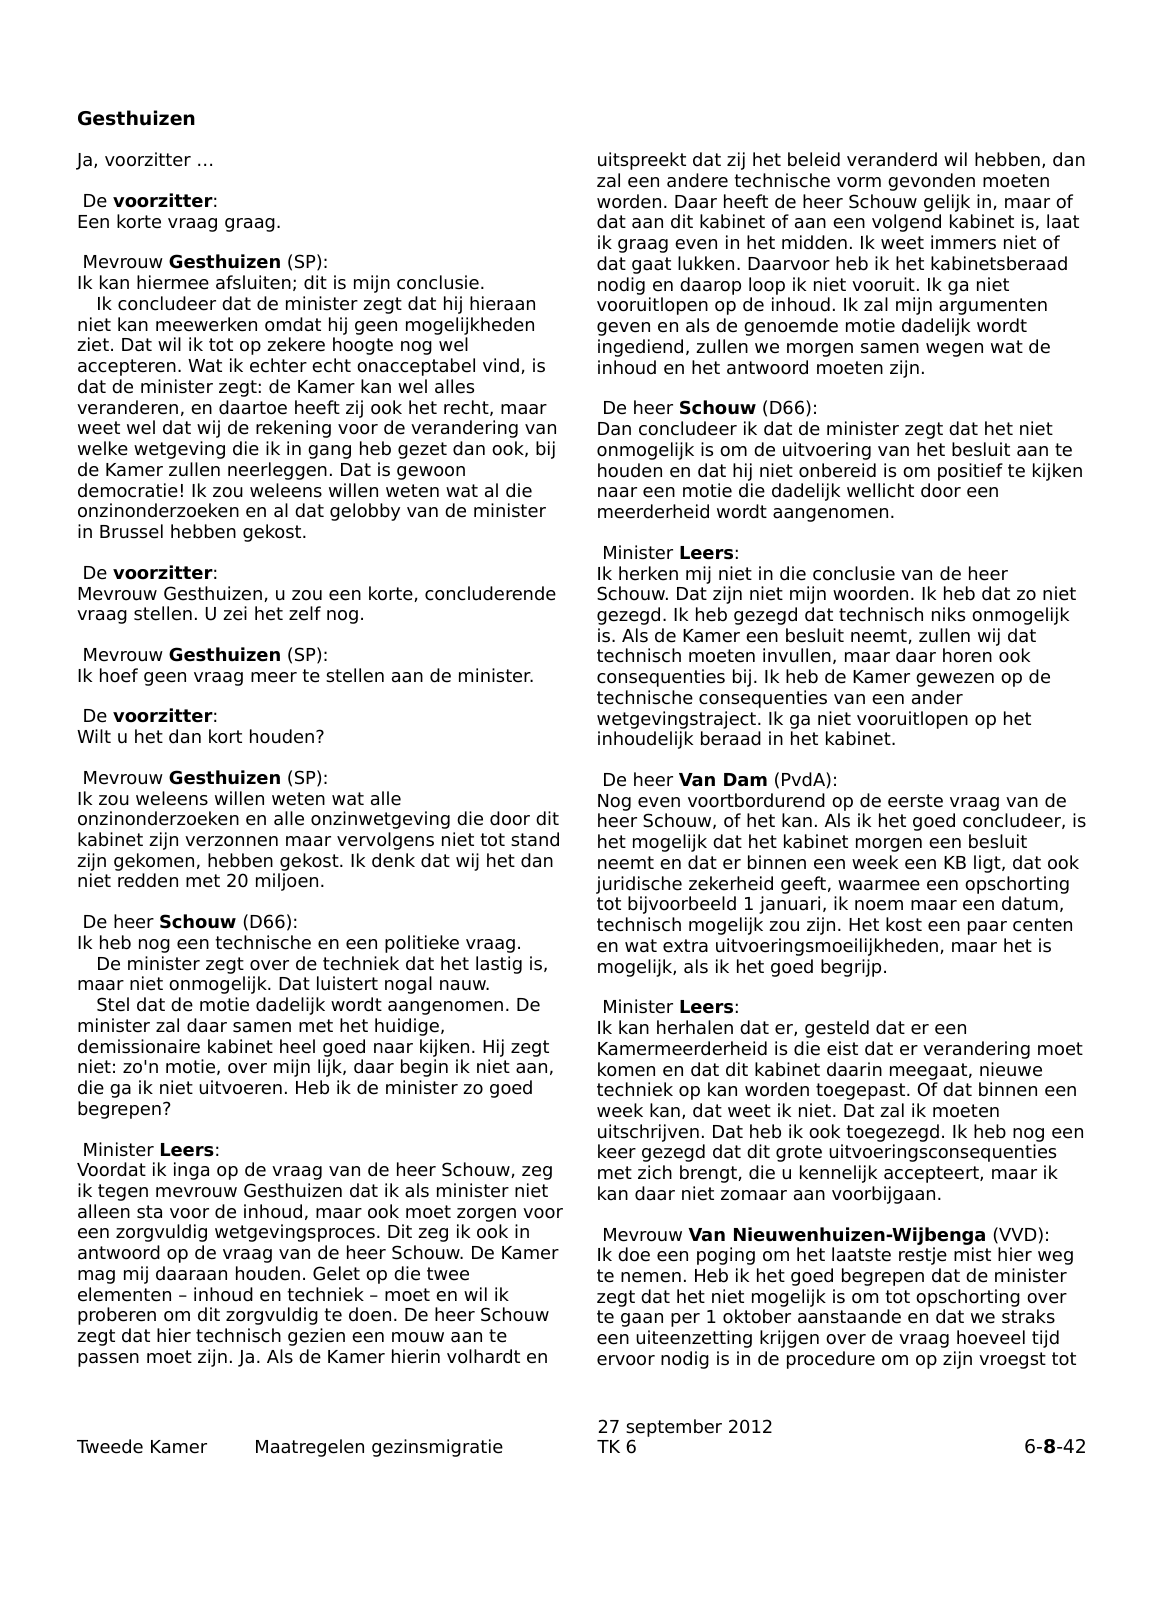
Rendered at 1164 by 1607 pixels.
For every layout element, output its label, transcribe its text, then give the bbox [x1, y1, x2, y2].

text Ik heb nog een technische en een politieke vraag. [77, 933, 567, 953]
text Nog even voortbordurend op de eerste vraag van de heer Schouw, of het kan. Als ik het goed concludeer, is het mogelijk dat het kabinet morgen een besluit neemt en dat er binnen een week een KB ligt, dat ook juridische zekerheid geeft, waarmee een opschorting tot bijvoorbeeld 1 januari, ik noem maar een datum, technisch mogelijk zou zijn. Het kost een paar centen en wat extra uitvoeringsmoeilijkheden, maar het is mogelijk, als ik het goed begrijp. [596, 791, 1087, 977]
text Ik concludeer dat de minister zegt dat hij hieraan niet kan meewerken omdat hij geen mogelijkheden ziet. Dat wil ik tot op zekere hoogte nog wel accepteren. Wat ik echter echt onacceptabel vind, is dat de minister zegt: de Kamer kan wel alles veranderen, en daartoe heeft zij ook het recht, maar weet wel dat wij de rekening voor de verandering van welke wetgeving die ik in gang heb gezet dan ook, bij de Kamer zullen neerleggen. Dat is gewoon democratie! Ik zou weleens willen weten wat al die onzinonderzoeken en al dat gelobby van de minister in Brussel hebben gekost. [77, 294, 567, 543]
text Dan concludeer ik dat de minister zegt dat het niet onmogelijk is om de uitvoering van het besluit aan te houden en dat hij niet onbereid is om positief te kijken naar een motie die dadelijk wellicht door een meerderheid wordt aangenomen. [596, 419, 1087, 523]
text Minister Leers: [596, 543, 1087, 563]
text Ik hoef geen vraag meer te stellen aan de minister. [77, 666, 567, 686]
text Ik kan hiermee afsluiten; dit is mijn conclusie. [77, 273, 567, 294]
text Stel dat de motie dadelijk wordt aangenomen. De minister zal daar samen met het huidige, demissionaire kabinet heel goed naar kijken. Hij zegt niet: zo'n motie, over mijn lijk, daar begin ik niet aan, die ga ik niet uitvoeren. Heb ik de minister zo goed begrepen? [77, 995, 567, 1119]
text Mevrouw Gesthuizen (SP): [77, 252, 567, 273]
text Mevrouw Gesthuizen (SP): [77, 645, 567, 666]
text Ik doe een poging om het laatste restje mist hier weg te nemen. Heb ik het goed begrepen dat de minister zegt dat het niet mogelijk is om tot opschorting over te gaan per 1 oktober aanstaande en dat we straks een uiteenzetting krijgen over de vraag hoeveel tijd ervoor nodig is in de procedure om op zijn vroegst tot [596, 1245, 1087, 1369]
text De heer Schouw (D66): [77, 912, 567, 933]
text Ik herken mij niet in die conclusie van de heer Schouw. Dat zijn niet mijn woorden. Ik heb dat zo niet gezegd. Ik heb gezegd dat technisch niks onmogelijk is. Als de Kamer een besluit neemt, zullen wij dat technisch moeten invullen, maar daar horen ook consequenties bij. Ik heb de Kamer gewezen op de technische consequenties van een ander wetgevingstraject. Ik ga niet vooruitlopen op het inhoudelijk beraad in het kabinet. [596, 563, 1087, 750]
text Minister Leers: [596, 997, 1087, 1018]
text De voorzitter: [77, 706, 567, 727]
text Mevrouw Van Nieuwenhuizen-Wijbenga (VVD): [596, 1224, 1087, 1245]
text Ja, voorzitter … [77, 150, 567, 171]
text De heer Van Dam (PvdA): [596, 770, 1087, 791]
text Een korte vraag graag. [77, 212, 567, 232]
text uitspreekt dat zij het beleid veranderd wil hebben, dan zal een andere technische vorm gevonden moeten worden. Daar heeft de heer Schouw gelijk in, maar of dat aan dit kabinet of aan een volgend kabinet is, laat ik graag even in het midden. Ik weet immers niet of dat gaat lukken. Daarvoor heb ik het kabinetsberaad nodig en daarop loop ik niet vooruit. Ik ga niet vooruitlopen op de inhoud. Ik zal mijn argumenten geven en als de genoemde motie dadelijk wordt ingediend, zullen we morgen samen wegen wat de inhoud en het antwoord moeten zijn. [596, 150, 1087, 378]
text Ik zou weleens willen weten wat alle onzinonderzoeken en alle onzinwetgeving die door dit kabinet zijn verzonnen maar vervolgens niet tot stand zijn gekomen, hebben gekost. Ik denk dat wij het dan niet redden met 20 miljoen. [77, 788, 567, 892]
text De minister zegt over de techniek dat het lastig is, maar niet onmogelijk. Dat luistert nogal nauw. [77, 953, 567, 995]
text Mevrouw Gesthuizen, u zou een korte, concluderende vraag stellen. U zei het zelf nog. [77, 583, 567, 625]
text Minister Leers: [77, 1139, 567, 1160]
text De heer Schouw (D66): [596, 398, 1087, 419]
text De voorzitter: [77, 191, 567, 212]
text Ik kan herhalen dat er, gesteld dat er een Kamermeerderheid is die eist dat er verandering moet komen en dat dit kabinet daarin meegaat, nieuwe techniek op kan worden toegepast. Of dat binnen een week kan, dat weet ik niet. Dat zal ik moeten uitschrijven. Dat heb ik ook toegezegd. Ik heb nog een keer gezegd dat dit grote uitvoeringsconsequenties met zich brengt, die u kennelijk accepteert, maar ik kan daar niet zomaar aan voorbijgaan. [596, 1018, 1087, 1204]
text Mevrouw Gesthuizen (SP): [77, 768, 567, 788]
text Wilt u het dan kort houden? [77, 727, 567, 748]
text Voordat ik inga op de vraag van de heer Schouw, zeg ik tegen mevrouw Gesthuizen dat ik als minister niet alleen sta voor de inhoud, maar ook moet zorgen voor een zorgvuldig wetgevingsproces. Dit zeg ik ook in antwoord op de vraag van de heer Schouw. De Kamer mag mij daaraan houden. Gelet op die twee elementen – inhoud en techniek – moet en wil ik proberen om dit zorgvuldig te doen. De heer Schouw zegt dat hier technisch gezien een mouw aan te passen moet zijn. Ja. Als de Kamer hierin volhardt en [77, 1160, 567, 1367]
text De voorzitter: [77, 563, 567, 583]
